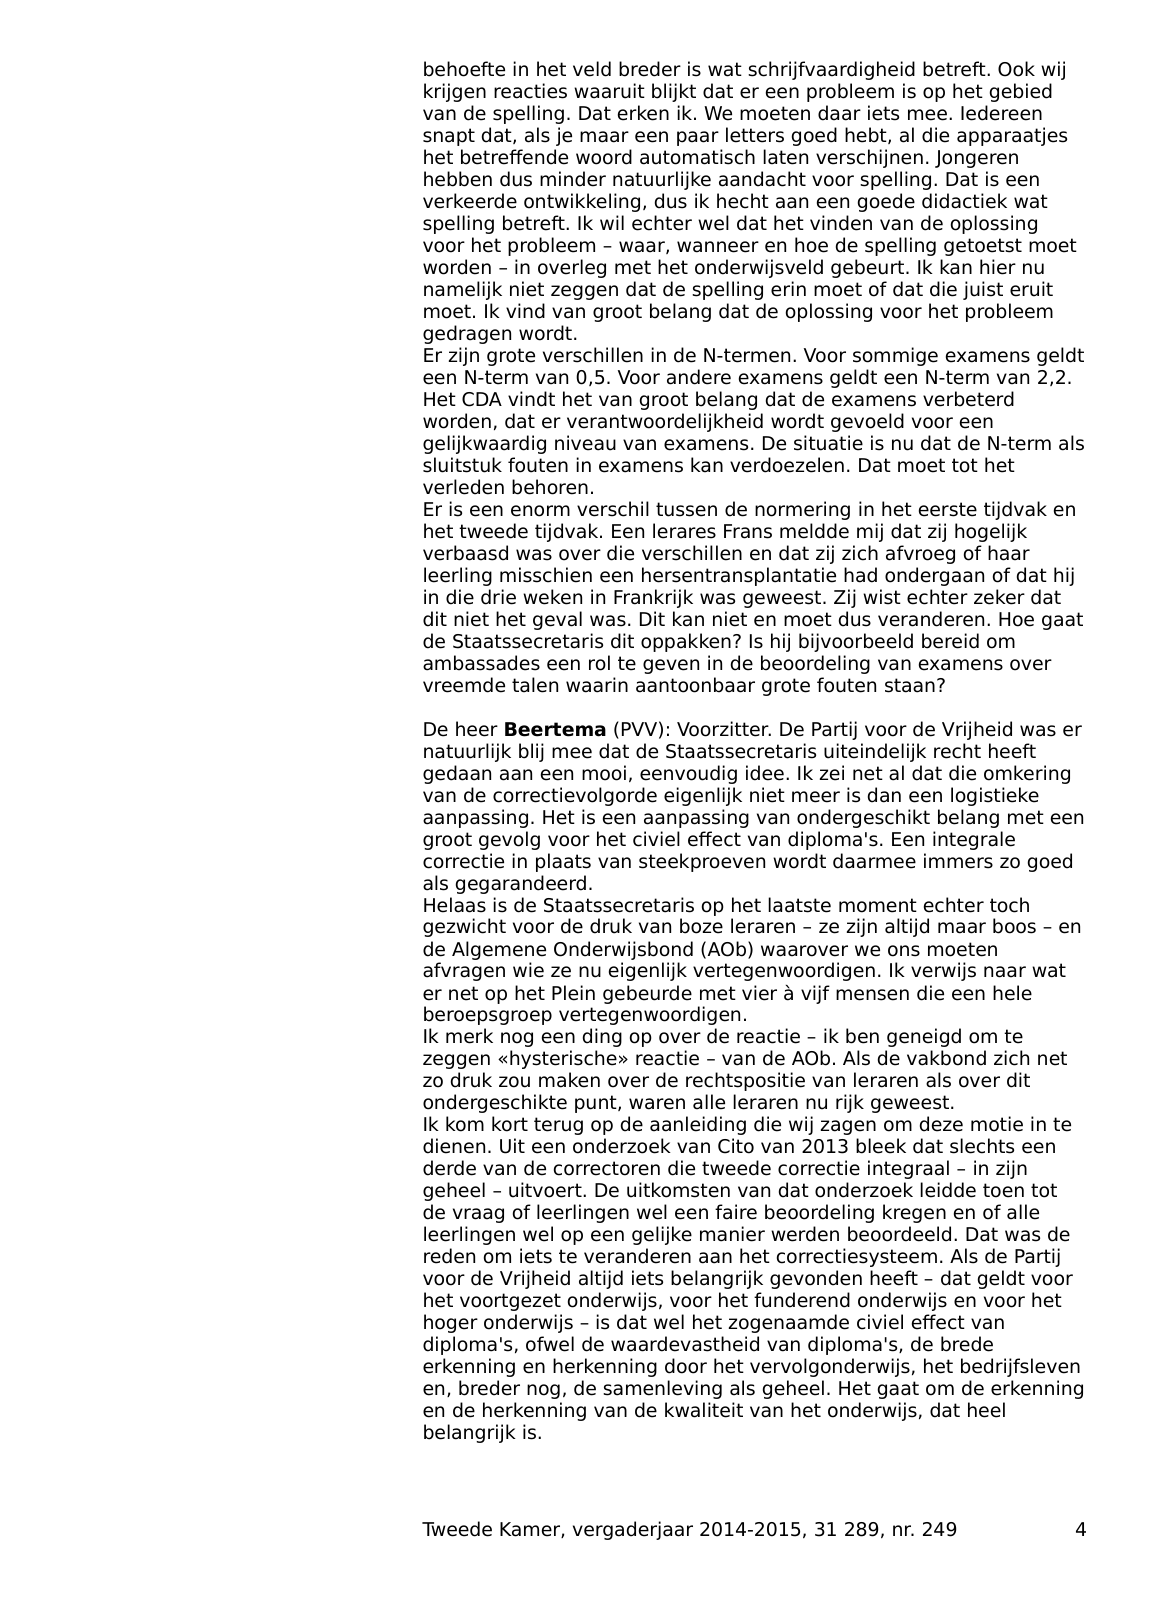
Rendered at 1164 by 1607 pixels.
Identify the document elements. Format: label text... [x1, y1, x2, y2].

text Helaas is de Staatssecretaris op het laatste moment echter toch gezwicht voor de druk van boze leraren – ze zijn altijd maar boos – en de Algemene Onderwijsbond (AOb) waarover we ons moeten afvragen wie ze nu eigenlijk vertegenwoordigen. Ik verwijs naar wat er net op het Plein gebeurde met vier à vijf mensen die een hele beroepsgroep vertegenwoordigen. [422, 894, 1087, 1026]
text behoefte in het veld breder is wat schrijfvaardigheid betreft. Ook wij krijgen reacties waaruit blijkt dat er een probleem is op het gebied van de spelling. Dat erken ik. We moeten daar iets mee. Iedereen snapt dat, als je maar een paar letters goed hebt, al die apparaatjes het betreffende woord automatisch laten verschijnen. Jongeren hebben dus minder natuurlijke aandacht voor spelling. Dat is een verkeerde ontwikkeling, dus ik hecht aan een goede didactiek wat spelling betreft. Ik wil echter wel dat het vinden van de oplossing voor het probleem – waar, wanneer en hoe de spelling getoetst moet worden – in overleg met het onderwijsveld gebeurt. Ik kan hier nu namelijk niet zeggen dat de spelling erin moet of dat die juist eruit moet. Ik vind van groot belang dat de oplossing voor het probleem gedragen wordt. [422, 59, 1087, 345]
text Ik kom kort terug op de aanleiding die wij zagen om deze motie in te dienen. Uit een onderzoek van Cito van 2013 bleek dat slechts een derde van de correctoren die tweede correctie integraal – in zijn geheel – uitvoert. De uitkomsten van dat onderzoek leidde toen tot de vraag of leerlingen wel een faire beoordeling kregen en of alle leerlingen wel op een gelijke manier werden beoordeeld. Dat was de reden om iets te veranderen aan het correctiesysteem. Als de Partij voor de Vrijheid altijd iets belangrijk gevonden heeft – dat geldt voor het voortgezet onderwijs, voor het funderend onderwijs en voor het hoger onderwijs – is dat wel het zogenaamde civiel effect van diploma's, ofwel de waardevastheid van diploma's, de brede erkenning en herkenning door het vervolgonderwijs, het bedrijfsleven en, breder nog, de samenleving als geheel. Het gaat om de erkenning en de herkenning van de kwaliteit van het onderwijs, dat heel belangrijk is. [422, 1114, 1087, 1444]
text Er zijn grote verschillen in de N-termen. Voor sommige examens geldt een N-term van 0,5. Voor andere examens geldt een N-term van 2,2. Het CDA vindt het van groot belang dat de examens verbeterd worden, dat er verantwoordelijkheid wordt gevoeld voor een gelijkwaardig niveau van examens. De situatie is nu dat de N-term als sluitstuk fouten in examens kan verdoezelen. Dat moet tot het verleden behoren. [422, 345, 1087, 499]
text De heer Beertema (PVV): Voorzitter. De Partij voor de Vrijheid was er natuurlijk blij mee dat de Staatssecretaris uiteindelijk recht heeft gedaan aan een mooi, eenvoudig idee. Ik zei net al dat die omkering van de correctievolgorde eigenlijk niet meer is dan een logistieke aanpassing. Het is een aanpassing van ondergeschikt belang met een groot gevolg voor het civiel effect van diploma's. Een integrale correctie in plaats van steekproeven wordt daarmee immers zo goed als gegarandeerd. [422, 719, 1087, 894]
text Ik merk nog een ding op over de reactie – ik ben geneigd om te zeggen «hysterische» reactie – van de AOb. Als de vakbond zich net zo druk zou maken over de rechtspositie van leraren als over dit ondergeschikte punt, waren alle leraren nu rijk geweest. [422, 1026, 1087, 1114]
text Er is een enorm verschil tussen de normering in het eerste tijdvak en het tweede tijdvak. Een lerares Frans meldde mij dat zij hogelijk verbaasd was over die verschillen en dat zij zich afvroeg of haar leerling misschien een hersentransplantatie had ondergaan of dat hij in die drie weken in Frankrijk was geweest. Zij wist echter zeker dat dit niet het geval was. Dit kan niet en moet dus veranderen. Hoe gaat de Staatssecretaris dit oppakken? Is hij bijvoorbeeld bereid om ambassades een rol te geven in de beoordeling van examens over vreemde talen waarin aantoonbaar grote fouten staan? [422, 499, 1087, 696]
